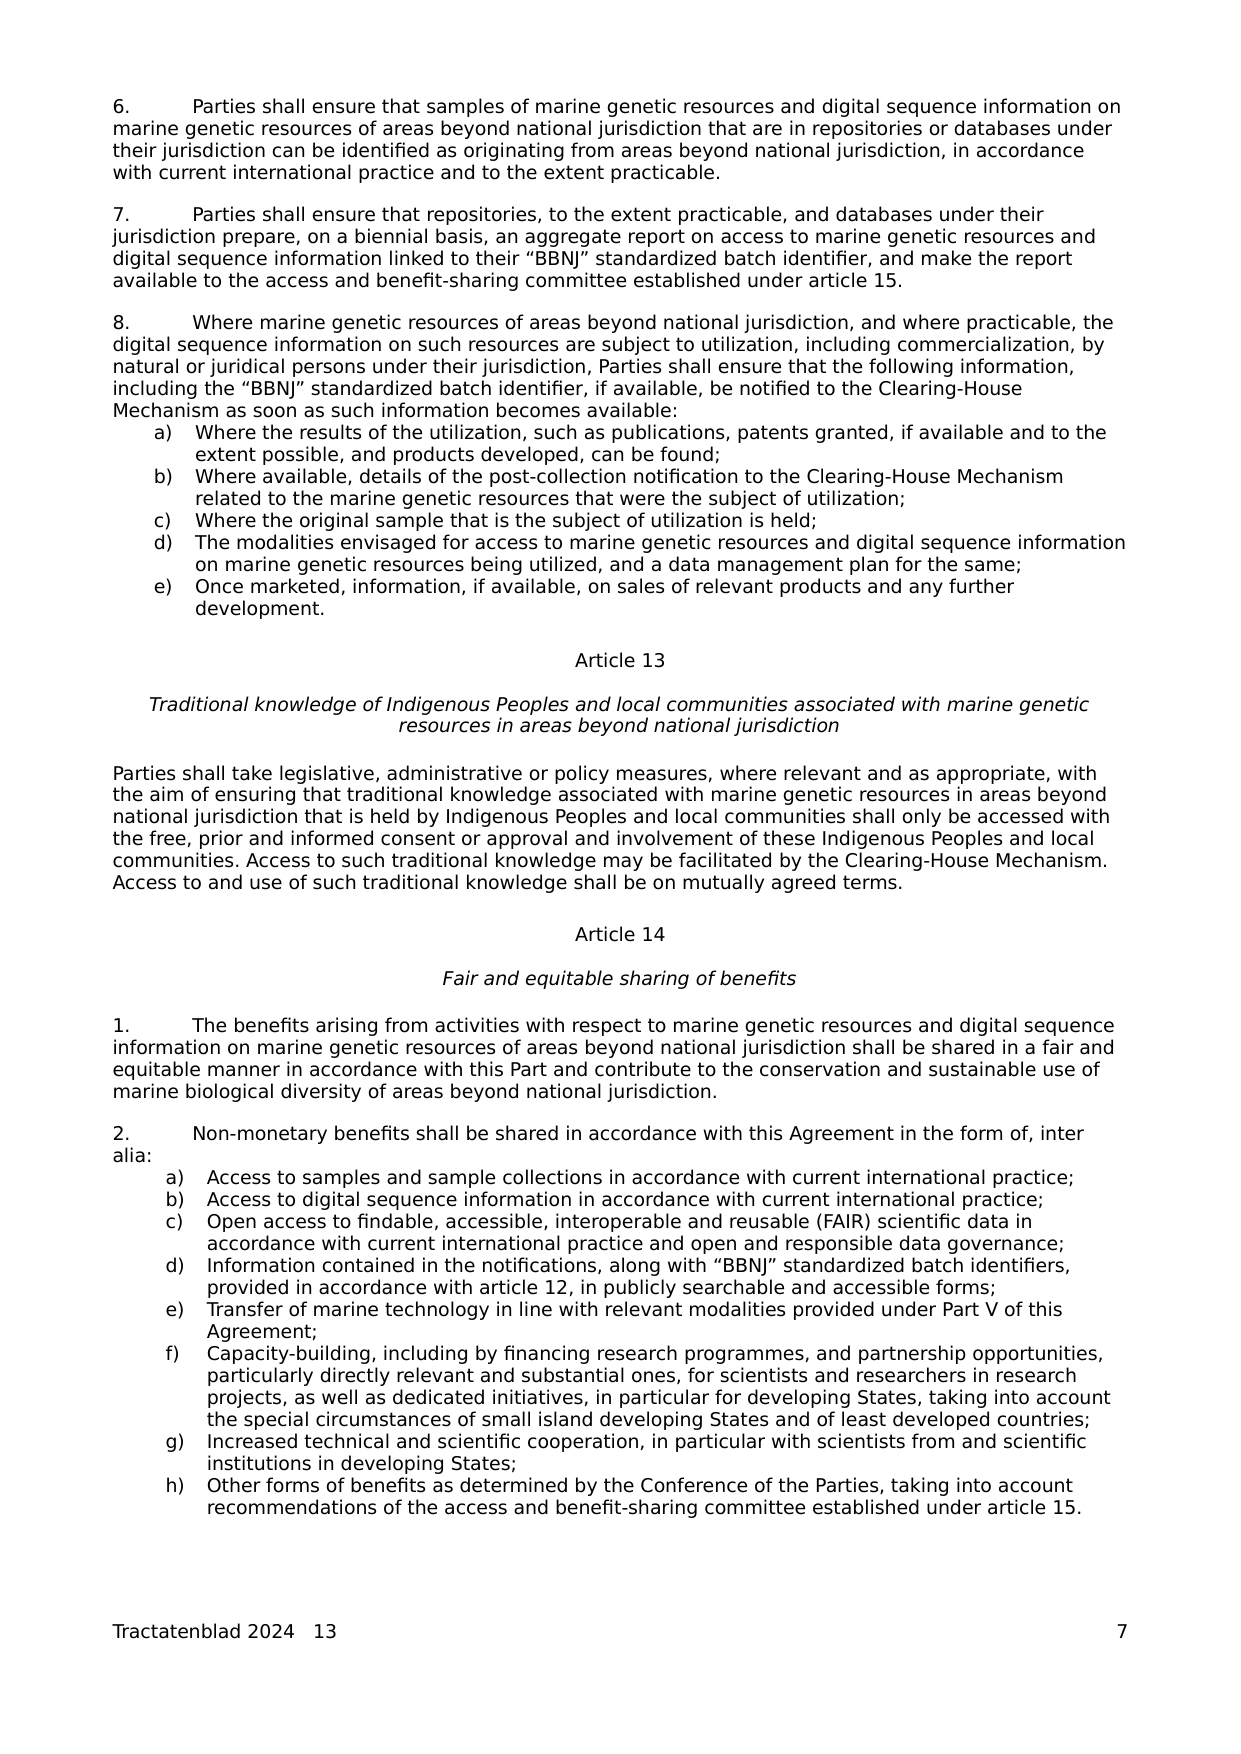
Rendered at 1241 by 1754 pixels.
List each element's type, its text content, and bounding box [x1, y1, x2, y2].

text c) Where the original sample that is the subject of utilization is held; [153, 509, 1128, 532]
text 2. Non-monetary benefits shall be shared in accordance with this Agreement in the form of, inter alia: [112, 1123, 1128, 1167]
text 7. Parties shall ensure that repositories, to the extent practicable, and databases under their jurisdiction prepare, on a biennial basis, an aggregate report on access to marine genetic resources and digital sequence information linked to their “BBNJ” standardized batch identifier, and make the report available to the access and benefit-sharing committee established under article 15. [112, 204, 1128, 292]
subtitle Article 14 Fair and equitable sharing of benefits [112, 924, 1128, 990]
text 6. Parties shall ensure that samples of marine genetic resources and digital sequence information on marine genetic resources of areas beyond national jurisdiction that are in repositories or databases under their jurisdiction can be identified as originating from areas beyond national jurisdiction, in accordance with current international practice and to the extent practicable. [112, 96, 1128, 184]
text 1. The benefits arising from activities with respect to marine genetic resources and digital sequence information on marine genetic resources of areas beyond national jurisdiction shall be shared in a fair and equitable manner in accordance with this Part and contribute to the conservation and sustainable use of marine biological diversity of areas beyond national jurisdiction. [112, 1015, 1128, 1103]
text d) The modalities envisaged for access to marine genetic resources and digital sequence information on marine genetic resources being utilized, and a data management plan for the same; [153, 532, 1128, 576]
text e) Transfer of marine technology in line with relevant modalities provided under Part V of this Agreement; [165, 1299, 1128, 1343]
subtitle Article 13 Traditional knowledge of Indigenous Peoples and local communities associated with marine genetic resources in areas beyond national jurisdiction [112, 649, 1128, 737]
text h) Other forms of benefits as determined by the Conference of the Parties, taking into account recommendations of the access and benefit-sharing committee established under article 15. [165, 1475, 1128, 1519]
text g) Increased technical and scientific cooperation, in particular with scientists from and scientific institutions in developing States; [165, 1431, 1128, 1475]
text a) Access to samples and sample collections in accordance with current international practice; [165, 1167, 1128, 1189]
text e) Once marketed, information, if available, on sales of relevant products and any further development. [153, 576, 1128, 619]
text 8. Where marine genetic resources of areas beyond national jurisdiction, and where practicable, the digital sequence information on such resources are subject to utilization, including commercialization, by natural or juridical persons under their jurisdiction, Parties shall ensure that the following information, including the “BBNJ” standardized batch identifier, if available, be notified to the Clearing-House Mechanism as soon as such information becomes available: [112, 312, 1128, 422]
text Parties shall take legislative, administrative or policy measures, where relevant and as appropriate, with the aim of ensuring that traditional knowledge associated with marine genetic resources in areas beyond national jurisdiction that is held by Indigenous Peoples and local communities shall only be accessed with the free, prior and informed consent or approval and involvement of these Indigenous Peoples and local communities. Access to such traditional knowledge may be facilitated by the Clearing-House Mechanism. Access to and use of such traditional knowledge shall be on mutually agreed terms. [112, 762, 1128, 894]
text c) Open access to findable, accessible, interoperable and reusable (FAIR) scientific data in accordance with current international practice and open and responsible data governance; [165, 1211, 1128, 1255]
text b) Access to digital sequence information in accordance with current international practice; [165, 1189, 1128, 1211]
text d) Information contained in the notifications, along with “BBNJ” standardized batch identifiers, provided in accordance with article 12, in publicly searchable and accessible forms; [165, 1255, 1128, 1299]
text f) Capacity-building, including by financing research programmes, and partnership opportunities, particularly directly relevant and substantial ones, for scientists and researchers in research projects, as well as dedicated initiatives, in particular for developing States, taking into account the special circumstances of small island developing States and of least developed countries; [165, 1343, 1128, 1431]
text b) Where available, details of the post-collection notification to the Clearing-House Mechanism related to the marine genetic resources that were the subject of utilization; [153, 466, 1128, 509]
text a) Where the results of the utilization, such as publications, patents granted, if available and to the extent possible, and products developed, can be found; [153, 422, 1128, 466]
